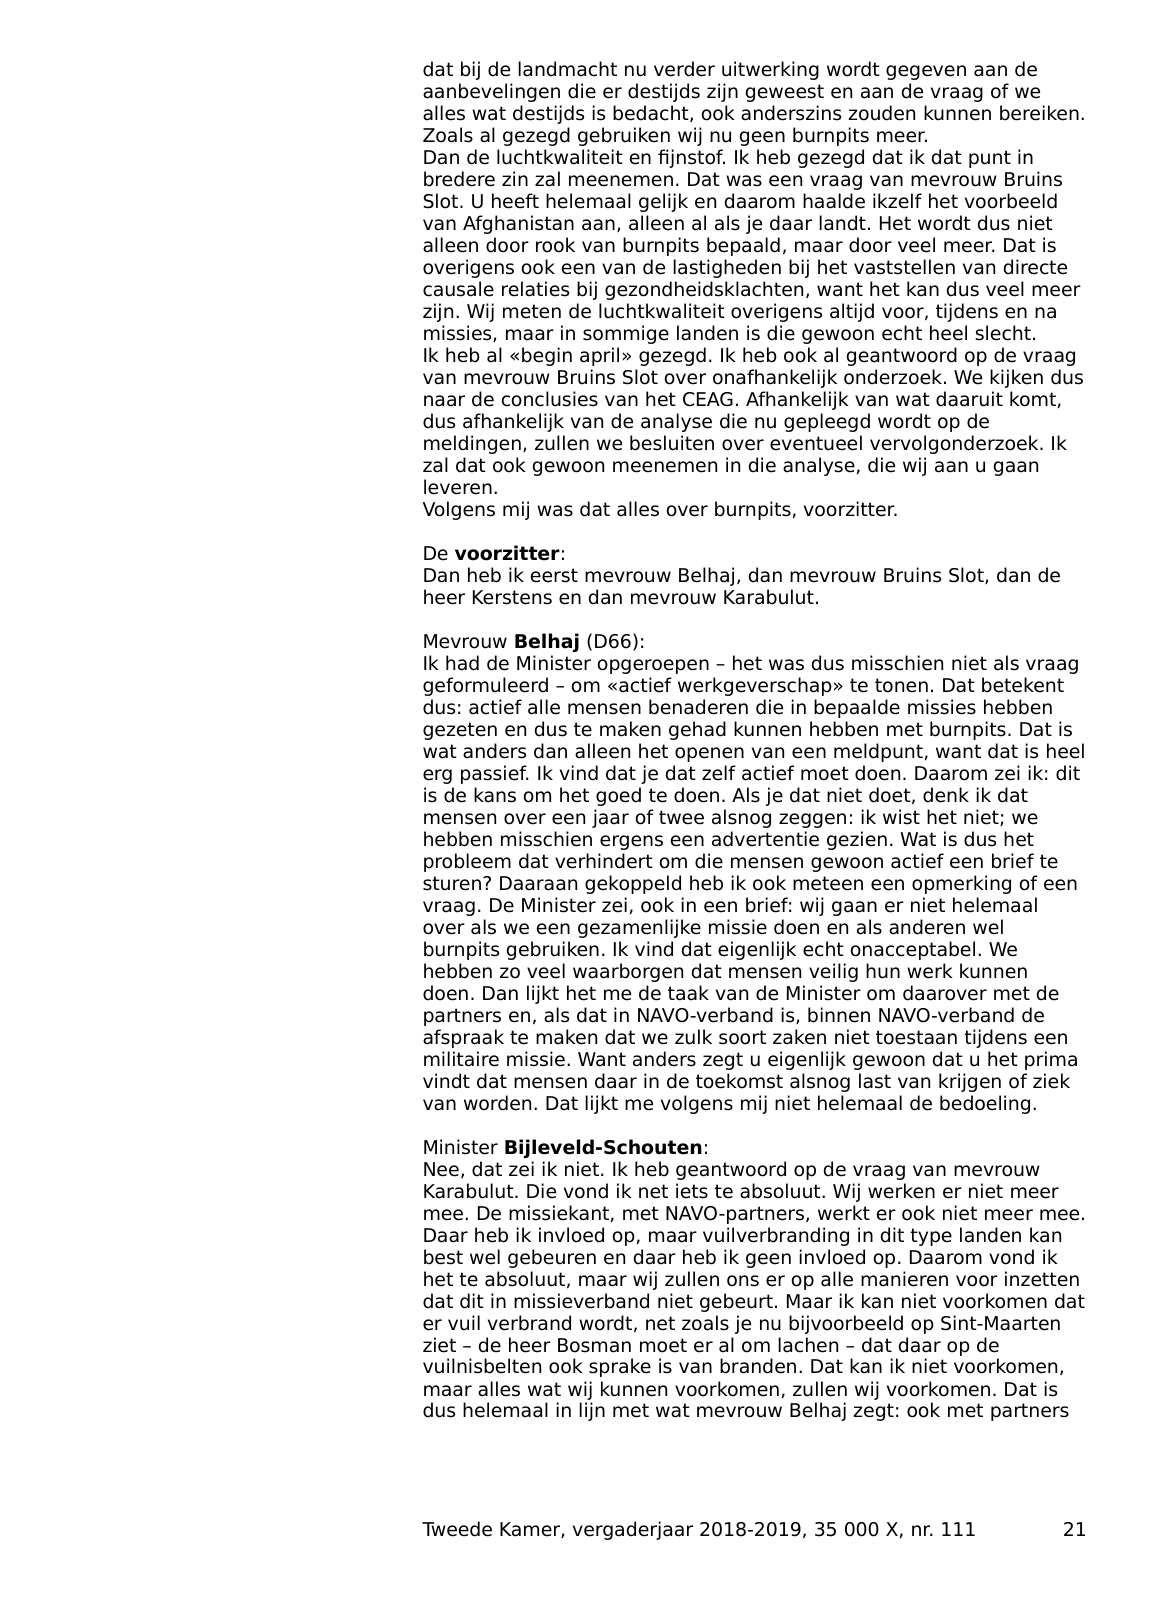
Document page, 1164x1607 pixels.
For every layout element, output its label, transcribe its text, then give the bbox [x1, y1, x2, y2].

text Ik heb al «begin april» gezegd. Ik heb ook al geantwoord op de vraag van mevrouw Bruins Slot over onafhankelijk onderzoek. We kijken dus naar de conclusies van het CEAG. Afhankelijk van wat daaruit komt, dus afhankelijk van de analyse die nu gepleegd wordt op de meldingen, zullen we besluiten over eventueel vervolgonderzoek. Ik zal dat ook gewoon meenemen in die analyse, die wij aan u gaan leveren. [422, 345, 1087, 499]
text De voorzitter: [422, 543, 1087, 565]
text Nee, dat zei ik niet. Ik heb geantwoord op de vraag van mevrouw Karabulut. Die vond ik net iets te absoluut. Wij werken er niet meer mee. De missiekant, met NAVO-partners, werkt er ook niet meer mee. Daar heb ik invloed op, maar vuilverbranding in dit type landen kan best wel gebeuren en daar heb ik geen invloed op. Daarom vond ik het te absoluut, maar wij zullen ons er op alle manieren voor inzetten dat dit in missieverband niet gebeurt. Maar ik kan niet voorkomen dat er vuil verbrand wordt, net zoals je nu bijvoorbeeld op Sint-Maarten ziet – de heer Bosman moet er al om lachen – dat daar op de vuilnisbelten ook sprake is van branden. Dat kan ik niet voorkomen, maar alles wat wij kunnen voorkomen, zullen wij voorkomen. Dat is dus helemaal in lijn met wat mevrouw Belhaj zegt: ook met partners [422, 1159, 1087, 1422]
text Mevrouw Belhaj (D66): [422, 631, 1087, 653]
text Dan de luchtkwaliteit en fijnstof. Ik heb gezegd dat ik dat punt in bredere zin zal meenemen. Dat was een vraag van mevrouw Bruins Slot. U heeft helemaal gelijk en daarom haalde ikzelf het voorbeeld van Afghanistan aan, alleen al als je daar landt. Het wordt dus niet alleen door rook van burnpits bepaald, maar door veel meer. Dat is overigens ook een van de lastigheden bij het vaststellen van directe causale relaties bij gezondheidsklachten, want het kan dus veel meer zijn. Wij meten de luchtkwaliteit overigens altijd voor, tijdens en na missies, maar in sommige landen is die gewoon echt heel slecht. [422, 147, 1087, 345]
text Minister Bijleveld-Schouten: [422, 1137, 1087, 1159]
text dat bij de landmacht nu verder uitwerking wordt gegeven aan de aanbevelingen die er destijds zijn geweest en aan de vraag of we alles wat destijds is bedacht, ook anderszins zouden kunnen bereiken. Zoals al gezegd gebruiken wij nu geen burnpits meer. [422, 59, 1087, 147]
text Ik had de Minister opgeroepen – het was dus misschien niet als vraag geformuleerd – om «actief werkgeverschap» te tonen. Dat betekent dus: actief alle mensen benaderen die in bepaalde missies hebben gezeten en dus te maken gehad kunnen hebben met burnpits. Dat is wat anders dan alleen het openen van een meldpunt, want dat is heel erg passief. Ik vind dat je dat zelf actief moet doen. Daarom zei ik: dit is de kans om het goed te doen. Als je dat niet doet, denk ik dat mensen over een jaar of twee alsnog zeggen: ik wist het niet; we hebben misschien ergens een advertentie gezien. Wat is dus het probleem dat verhindert om die mensen gewoon actief een brief te sturen? Daaraan gekoppeld heb ik ook meteen een opmerking of een vraag. De Minister zei, ook in een brief: wij gaan er niet helemaal over als we een gezamenlijke missie doen en als anderen wel burnpits gebruiken. Ik vind dat eigenlijk echt onacceptabel. We hebben zo veel waarborgen dat mensen veilig hun werk kunnen doen. Dan lijkt het me de taak van de Minister om daarover met de partners en, als dat in NAVO-verband is, binnen NAVO-verband de afspraak te maken dat we zulk soort zaken niet toestaan tijdens een militaire missie. Want anders zegt u eigenlijk gewoon dat u het prima vindt dat mensen daar in de toekomst alsnog last van krijgen of ziek van worden. Dat lijkt me volgens mij niet helemaal de bedoeling. [422, 653, 1087, 1114]
text Volgens mij was dat alles over burnpits, voorzitter. [422, 499, 1087, 521]
text Dan heb ik eerst mevrouw Belhaj, dan mevrouw Bruins Slot, dan de heer Kerstens en dan mevrouw Karabulut. [422, 565, 1087, 609]
